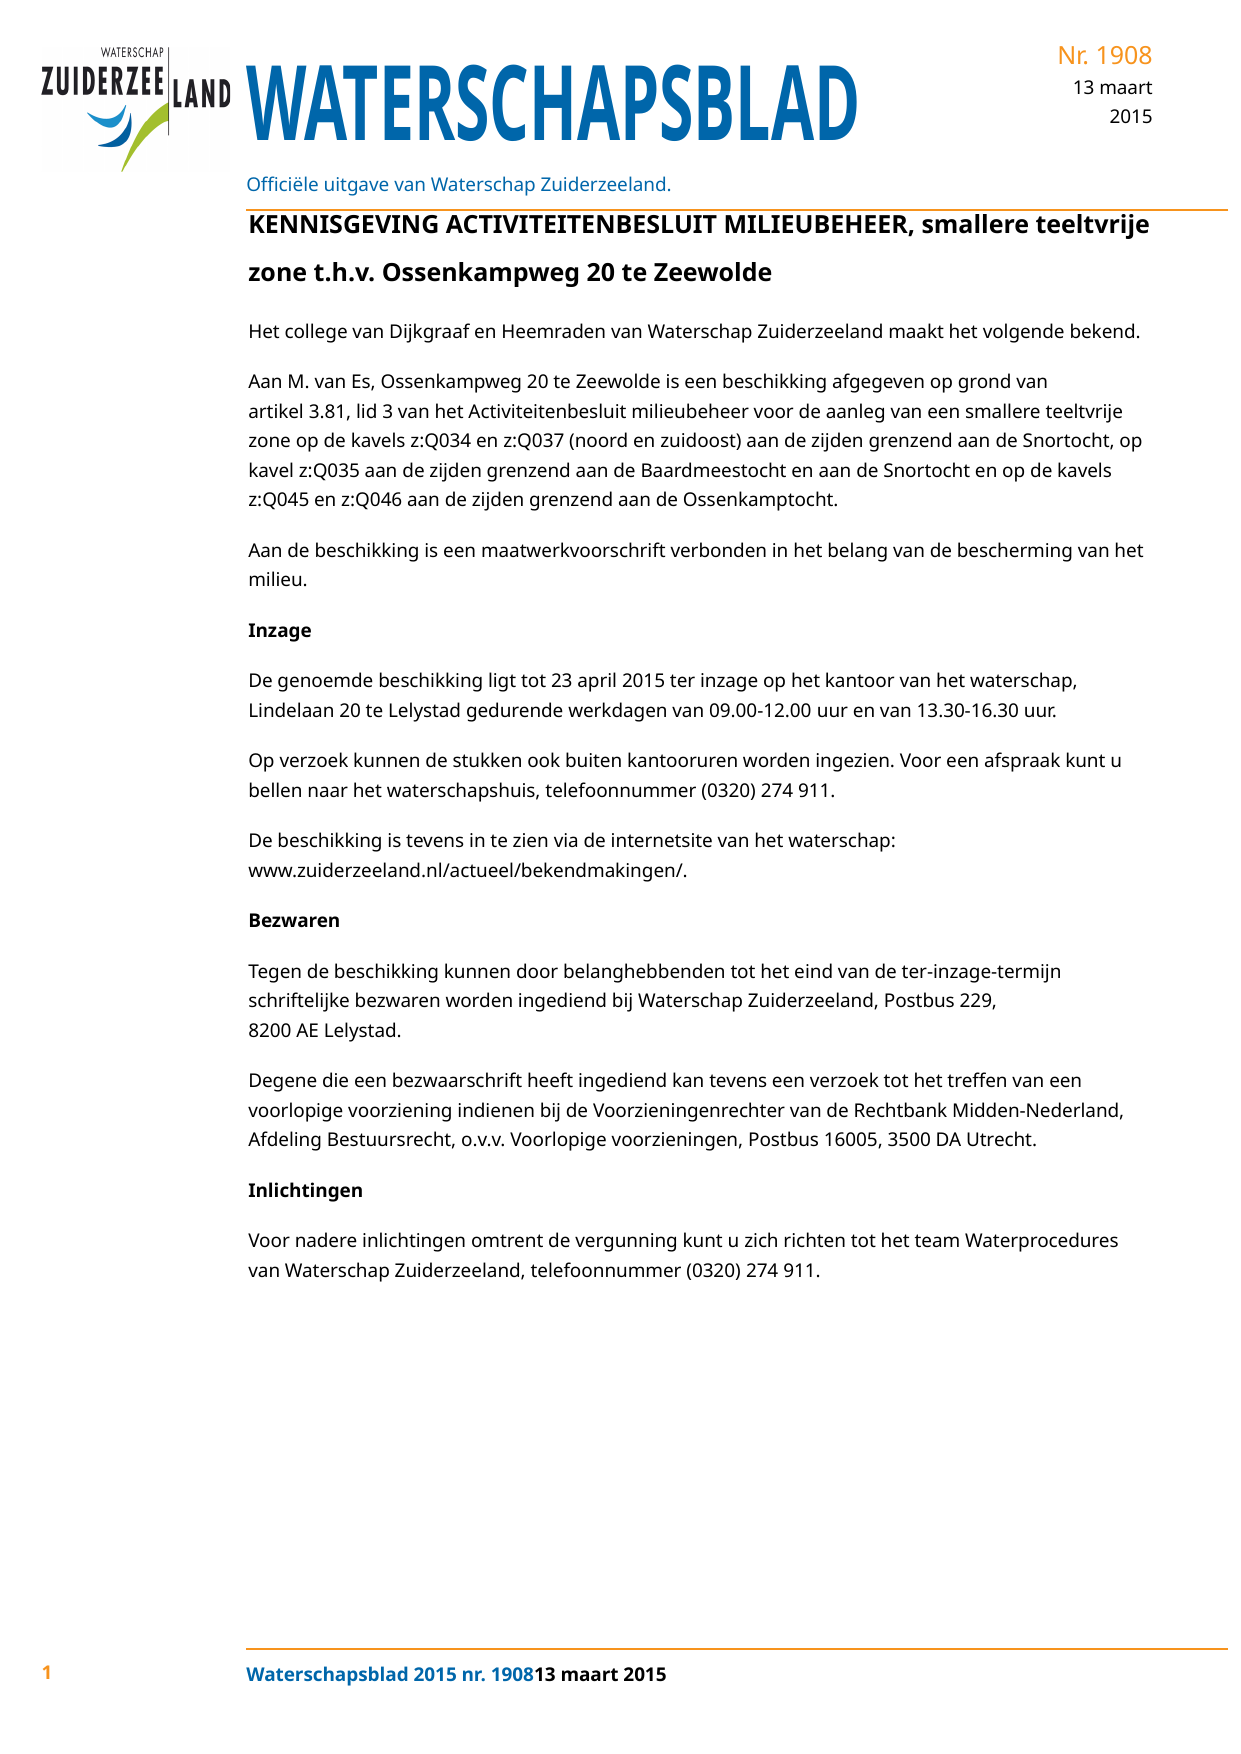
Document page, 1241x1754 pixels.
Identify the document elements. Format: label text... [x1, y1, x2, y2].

text KENNISGEVING ACTIVITEITENBESLUIT MILIEUBEHEER, smallere teeltvrije zone t.h.v. Ossenkampweg 20 te Zeewolde [248, 211, 1152, 288]
text Aan M. van Es, Ossenkampweg 20 te Zeewolde is een beschikking afgegeven op grond van artikel 3.81, lid 3 van het Activiteitenbesluit milieubeheer voor de aanleg van een smallere teeltvrije zone op de kavels z:Q034 en z:Q037 (noord en zuidoost) aan de zijden grenzend aan de Snortocht, op kavel z:Q035 aan de zijden grenzend aan de Baardmeestocht en aan de Snortocht en op de kavels z:Q045 en z:Q046 aan de zijden grenzend aan de Ossenkamptocht. [248, 368, 1152, 512]
text Op verzoek kunnen de stukken ook buiten kantooruren worden ingezien. Voor een afspraak kunt u bellen naar het waterschapshuis, telefoonnummer (0320) 274 911. [248, 747, 1152, 803]
text Inlichtingen [248, 1177, 1152, 1203]
text Tegen de beschikking kunnen door belanghebbenden tot het eind van de ter-inzage-termijn schriftelijke bezwaren worden ingediend bij Waterschap Zuiderzeeland, Postbus 229, 8200 AE Lelystad. [248, 958, 1152, 1043]
text Inzage [248, 617, 1152, 643]
text Voor nadere inlichtingen omtrent de vergunning kunt u zich richten tot het team Waterprocedures van Waterschap Zuiderzeeland, telefoonnummer (0320) 274 911. [248, 1227, 1152, 1283]
text Het college van Dijkgraaf en Heemraden van Waterschap Zuiderzeeland maakt het volgende bekend. [248, 318, 1152, 344]
picture [41, 47, 231, 172]
text Bezwaren [248, 907, 1152, 933]
text Degene die een bezwaarschrift heeft ingediend kan tevens een verzoek tot het treffen van een voorlopige voorziening indienen bij de Voorzieningenrechter van de Rechtbank Midden-Nederland, Afdeling Bestuursrecht, o.v.v. Voorlopige voorzieningen, Postbus 16005, 3500 DA Utrecht. [248, 1067, 1152, 1152]
text De genoemde beschikking ligt tot 23 april 2015 ter inzage op het kantoor van het waterschap, Lindelaan 20 te Lelystad gedurende werkdagen van 09.00-12.00 uur en van 13.30-16.30 uur. [248, 667, 1152, 723]
text De beschikking is tevens in te zien via de internetsite van het waterschap: www.zuiderzeeland.nl/actueel/bekendmakingen/. [248, 827, 1152, 883]
text Aan de beschikking is een maatwerkvoorschrift verbonden in het belang van de bescherming van het milieu. [248, 537, 1152, 592]
